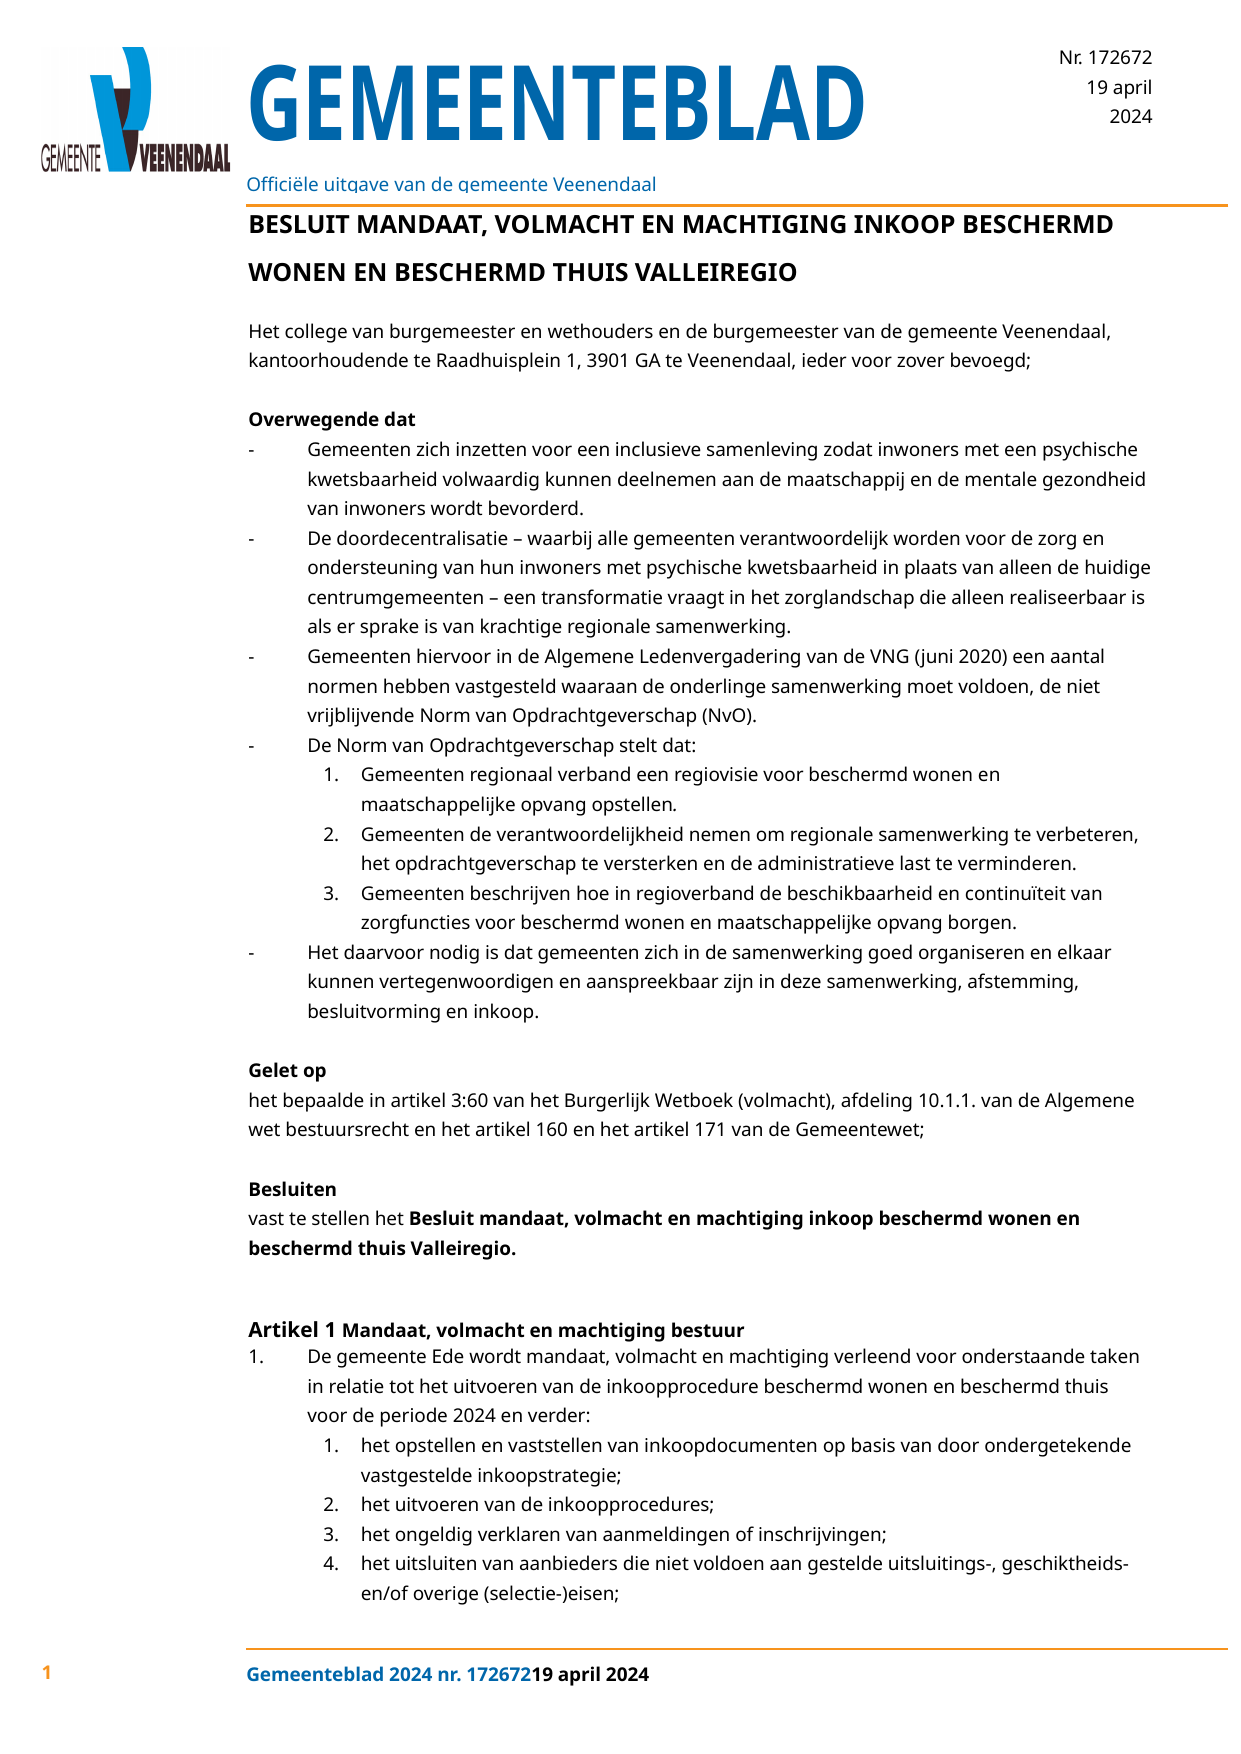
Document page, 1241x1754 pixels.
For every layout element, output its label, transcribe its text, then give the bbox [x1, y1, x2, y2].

list Gemeenten regionaal verband een regiovisie voor beschermd wonen en maatschappelijke opvang opstellen. [323, 762, 1152, 817]
list het ongeldig verklaren van aanmeldingen of inschrijvingen; [323, 1521, 1152, 1547]
list Het daarvoor nodig is dat gemeenten zich in de samenwerking goed organiseren en elkaar kunnen vertegenwoordigen en aanspreekbaar zijn in deze samenwerking, afstemming, besluitvorming en inkoop. [248, 939, 1152, 1024]
picture [123, 47, 231, 172]
list het opstellen en vaststellen van inkoopdocumenten op basis van door ondergetekende vastgestelde inkoopstrategie; [323, 1432, 1152, 1487]
list Gemeenten beschrijven hoe in regioverband de beschikbaarheid en continuïteit van zorgfuncties voor beschermd wonen en maatschappelijke opvang borgen. [323, 880, 1152, 935]
list Gemeenten zich inzetten voor een inclusieve samenleving zodat inwoners met een psychische kwetsbaarheid volwaardig kunnen deelnemen aan de maatschappij en de mentale gezondheid van inwoners wordt bevorderd. [248, 436, 1152, 521]
text Gelet op [248, 1057, 1152, 1083]
text Artikel 1 Mandaat, volmacht en machtiging bestuur [248, 1315, 1152, 1343]
list Gemeenten hiervoor in de Algemene Ledenvergadering van de VNG (juni 2020) een aantal normen hebben vastgesteld waaraan de onderlinge samenwerking moet voldoen, de niet vrijblijvende Norm van Opdrachtgeverschap (NvO). [248, 643, 1152, 728]
list het uitsluiten van aanbieders die niet voldoen aan gestelde uitsluitings-, geschiktheids- en/of overige (selectie-)eisen; [323, 1551, 1152, 1606]
text vast te stellen het Besluit mandaat, volmacht en machtiging inkoop beschermd wonen en beschermd thuis Valleiregio. [248, 1205, 1152, 1261]
text Overwegende dat [248, 407, 1152, 432]
text Besluiten [248, 1176, 1152, 1202]
list De gemeente Ede wordt mandaat, volmacht en machtiging verleend voor onderstaande taken in relatie tot het uitvoeren van de inkoopprocedure beschermd wonen en beschermd thuis voor de periode 2024 en verder: [248, 1343, 1152, 1428]
list De doordecentralisatie – waarbij alle gemeenten verantwoordelijk worden voor de zorg en ondersteuning van hun inwoners met psychische kwetsbaarheid in plaats van alleen de huidige centrumgemeenten – een transformatie vraagt in het zorglandschap die alleen realiseerbaar is als er sprake is van krachtige regionale samenwerking. [248, 525, 1152, 639]
text Het college van burgemeester en wethouders en de burgemeester van de gemeente Veenendaal, kantoorhoudende te Raadhuisplein 1, 3901 GA te Veenendaal, ieder voor zover bevoegd; [248, 318, 1152, 373]
picture [41, 47, 130, 172]
list het uitvoeren van de inkoopprocedures; [323, 1491, 1152, 1517]
list De Norm van Opdrachtgeverschap stelt dat: [248, 732, 1152, 758]
text BESLUIT MANDAAT, VOLMACHT EN MACHTIGING INKOOP BESCHERMD WONEN EN BESCHERMD THUIS VALLEIREGIO [248, 207, 1152, 288]
text het bepaalde in artikel 3:60 van het Burgerlijk Wetboek (volmacht), afdeling 10.1.1. van de Algemene wet bestuursrecht en het artikel 160 en het artikel 171 van de Gemeentewet; [248, 1087, 1152, 1142]
list Gemeenten de verantwoordelijkheid nemen om regionale samenwerking te verbeteren, het opdrachtgeverschap te versterken en de administratieve last te verminderen. [323, 821, 1152, 876]
